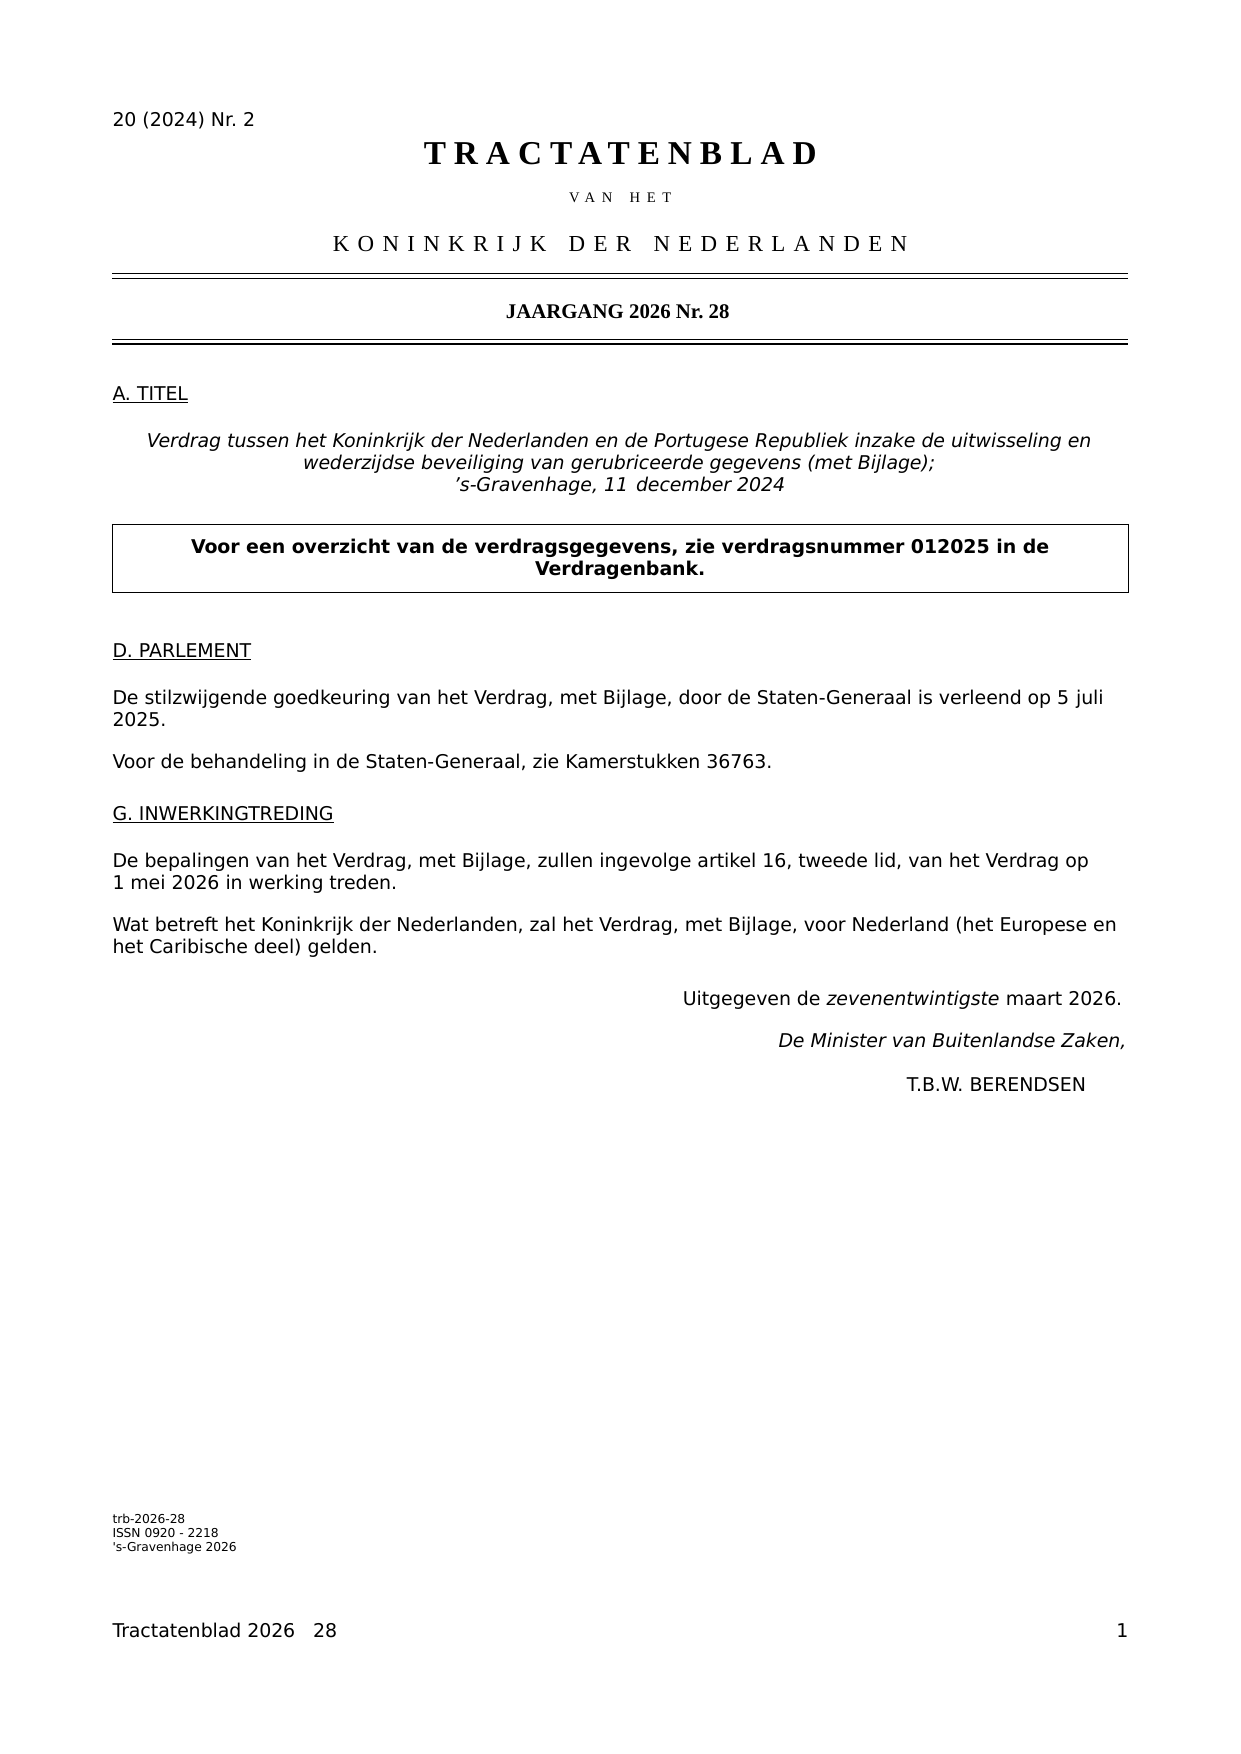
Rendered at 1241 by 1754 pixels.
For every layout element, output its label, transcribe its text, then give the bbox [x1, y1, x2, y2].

subtitle A. TITEL [112, 383, 1128, 405]
text JAARGANG 2026 Nr. 28 [112, 299, 1128, 323]
text Wat betreft het Koninkrijk der Nederlanden, zal het Verdrag, met Bijlage, voor Nederland (het Europese en het Caribische deel) gelden. [112, 914, 1128, 958]
text ISSN 0920 - 2218 [112, 1526, 346, 1540]
text KONINKRIJK DER NEDERLANDEN [112, 229, 1128, 256]
text Voor de behandeling in de Staten-Generaal, zie Kamerstukken 36763. [112, 751, 1128, 773]
text TRACTATENBLAD [112, 133, 1128, 172]
text trb-2026-28 [112, 1512, 346, 1526]
text De bepalingen van het Verdrag, met Bijlage, zullen ingevolge artikel 16, tweede lid, van het Verdrag op 1 mei 2026 in werking treden. [112, 850, 1128, 894]
text ’s-Gravenhage, 11 december 2024 [112, 474, 1128, 496]
text De stilzwijgende goedkeuring van het Verdrag, met Bijlage, door de Staten-Generaal is verleend op 5 juli 2025. [112, 687, 1128, 731]
subtitle D. PARLEMENT [112, 640, 1128, 662]
text Uitgegeven de zevenentwintigste maart 2026. [112, 988, 1128, 1010]
subtitle G. INWERKINGTREDING [112, 803, 1128, 825]
text 20 (2024) Nr. 2 [112, 109, 1128, 131]
text De Minister van Buitenlandse Zaken, T.B.W. BERENDSEN [112, 1030, 1128, 1096]
text VAN HET [112, 189, 1128, 206]
text 's-Gravenhage 2026 [112, 1540, 346, 1554]
text Verdrag tussen het Koninkrijk der Nederlanden en de Portugese Republiek inzake de uitwisseling en wederzijdse beveiliging van gerubriceerde gegevens (met Bijlage); [112, 430, 1128, 474]
